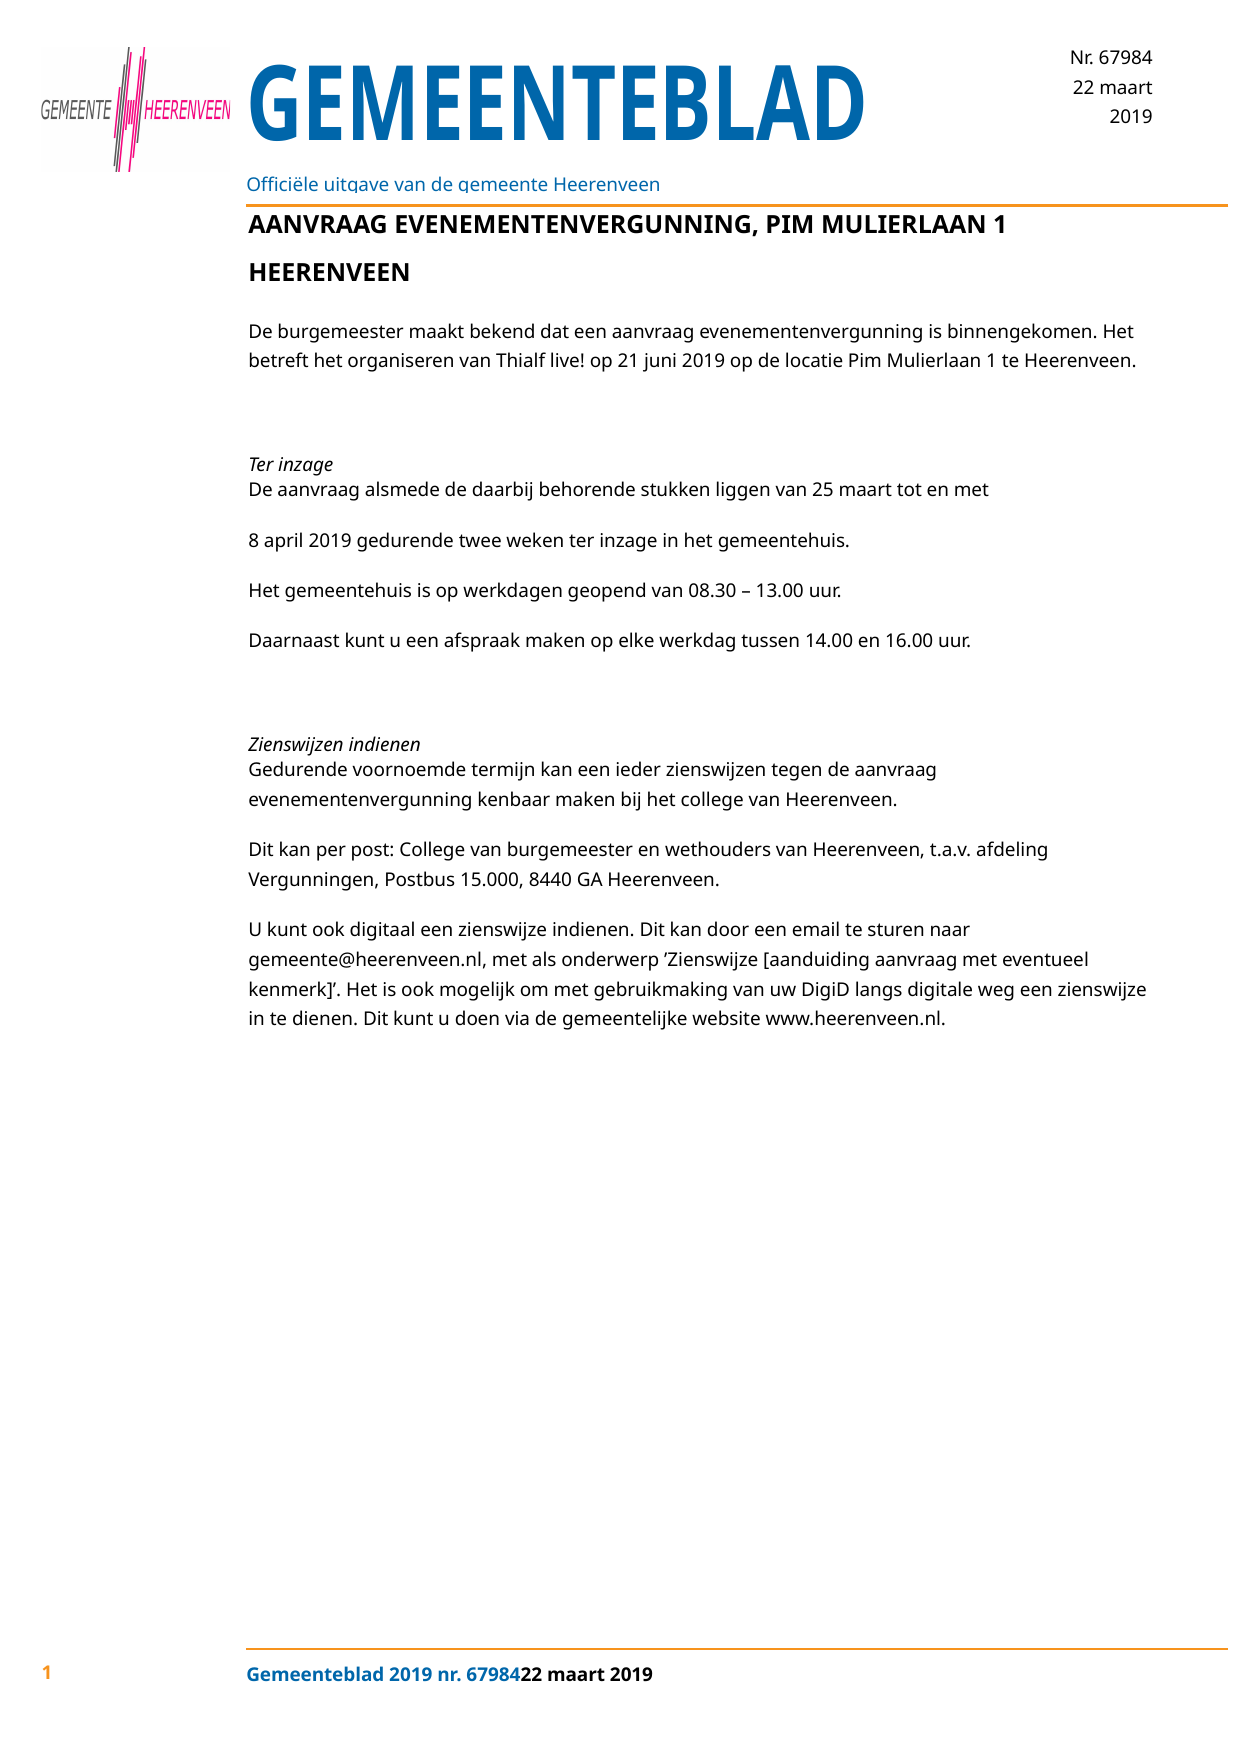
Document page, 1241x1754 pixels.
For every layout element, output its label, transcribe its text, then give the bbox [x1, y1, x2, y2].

text 8 april 2019 gedurende twee weken ter inzage in het gemeentehuis. [248, 527, 1152, 553]
text Gedurende voornoemde termijn kan een ieder zienswijzen tegen de aanvraag evenementenvergunning kenbaar maken bij het college van Heerenveen. [248, 757, 1152, 812]
text Zienswijzen indienen [248, 731, 1152, 757]
text Dit kan per post: College van burgemeester en wethouders van Heerenveen, t.a.v. afdeling Vergunningen, Postbus 15.000, 8440 GA Heerenveen. [248, 837, 1152, 892]
text AANVRAAG EVENEMENTENVERGUNNING, PIM MULIERLAAN 1 HEERENVEEN [248, 207, 1152, 288]
text Ter inzage [248, 451, 1152, 476]
picture [41, 47, 231, 172]
text Het gemeentehuis is op werkdagen geopend van 08.30 – 13.00 uur. [248, 577, 1152, 603]
text De burgemeester maakt bekend dat een aanvraag evenementenvergunning is binnengekomen. Het betreft het organiseren van Thialf live! op 21 juni 2019 op de locatie Pim Mulierlaan 1 te Heerenveen. [248, 318, 1152, 373]
text U kunt ook digitaal een zienswijze indienen. Dit kan door een email te sturen naar gemeente@heerenveen.nl, met als onderwerp ’Zienswijze [aanduiding aanvraag met eventueel kenmerk]’. Het is ook mogelijk om met gebruikmaking van uw DigiD langs digitale weg een zienswijze in te dienen. Dit kunt u doen via de gemeentelijke website www.heerenveen.nl. [248, 917, 1152, 1031]
text De aanvraag alsmede de daarbij behorende stukken liggen van 25 maart tot en met [248, 476, 1152, 502]
text Daarnaast kunt u een afspraak maken op elke werkdag tussen 14.00 en 16.00 uur. [248, 628, 1152, 653]
